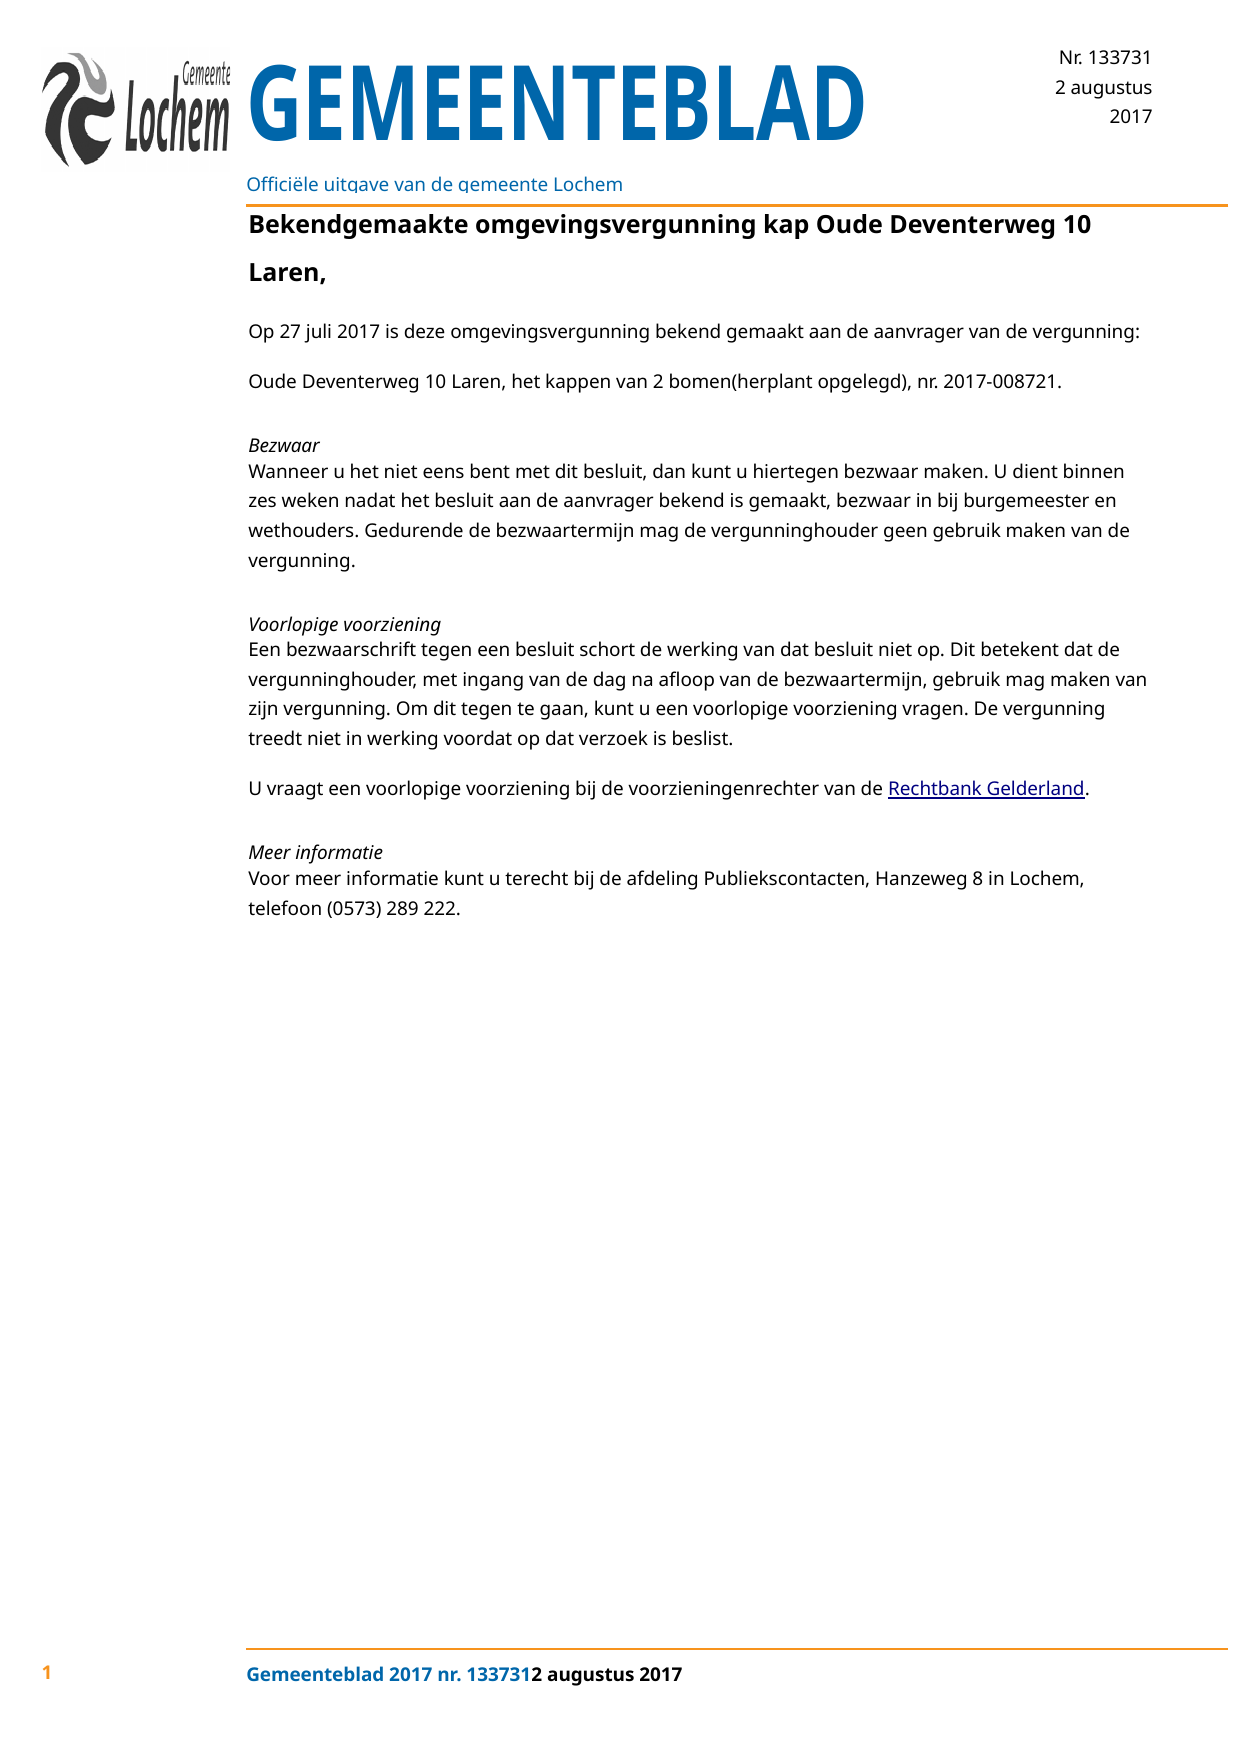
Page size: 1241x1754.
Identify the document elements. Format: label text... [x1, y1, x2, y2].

text Wanneer u het niet eens bent met dit besluit, dan kunt u hiertegen bezwaar maken. U dient binnen zes weken nadat het besluit aan de aanvrager bekend is gemaakt, bezwaar in bij burgemeester en wethouders. Gedurende de bezwaartermijn mag de vergunninghouder geen gebruik maken van de vergunning. [248, 458, 1152, 572]
text Voorlopige voorziening [248, 611, 1152, 636]
text Een bezwaarschrift tegen een besluit schort de werking van dat besluit niet op. Dit betekent dat de vergunninghouder, met ingang van de dag na afloop van de bezwaartermijn, gebruik mag maken van zijn vergunning. Om dit tegen te gaan, kunt u een voorlopige voorziening vragen. De vergunning treedt niet in werking voordat op dat verzoek is beslist. [248, 636, 1152, 751]
text U vraagt een voorlopige voorziening bij de voorzieningenrechter van de Rechtbank Gelderland. [248, 776, 1152, 801]
text Voor meer informatie kunt u terecht bij de afdeling Publiekscontacten, Hanzeweg 8 in Lochem, telefoon (0573) 289 222. [248, 865, 1152, 921]
picture [41, 47, 231, 172]
text Oude Deventerweg 10 Laren, het kappen van 2 bomen(herplant opgelegd), nr. 2017-008721. [248, 368, 1152, 394]
text Meer informatie [248, 839, 1152, 865]
text Bekendgemaakte omgevingsvergunning kap Oude Deventerweg 10 Laren, [248, 207, 1152, 288]
text Bezwaar [248, 432, 1152, 458]
text Op 27 juli 2017 is deze omgevingsvergunning bekend gemaakt aan de aanvrager van de vergunning: [248, 318, 1152, 344]
